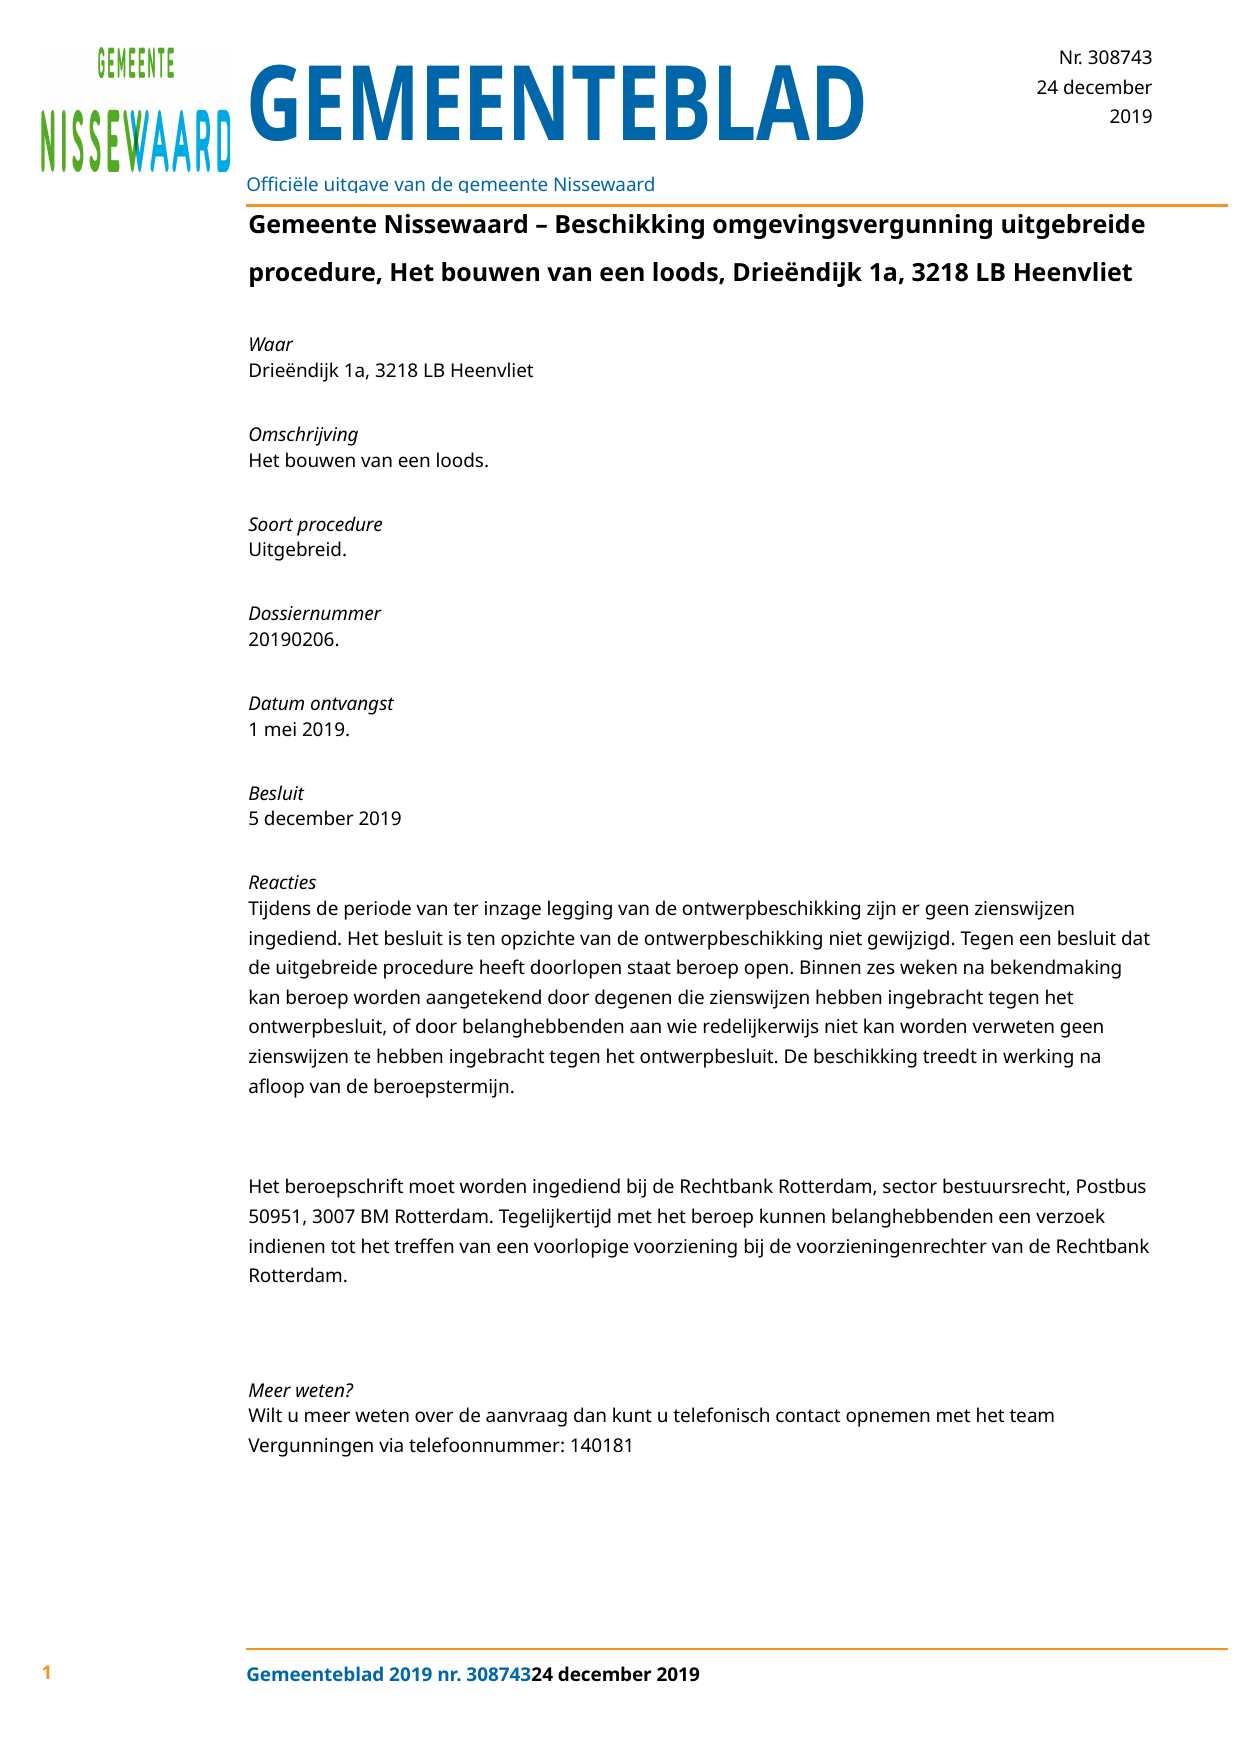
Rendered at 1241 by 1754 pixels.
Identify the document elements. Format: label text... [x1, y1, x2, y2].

text Omschrijving [248, 421, 1152, 447]
picture [201, 122, 206, 138]
text 5 december 2019 [248, 806, 1152, 831]
text Soort procedure [248, 511, 1152, 537]
text Gemeente Nissewaard – Beschikking omgevingsvergunning uitgebreide procedure, Het bouwen van een loods, Drieëndijk 1a, 3218 LB Heenvliet [248, 207, 1152, 288]
text Meer weten? [248, 1377, 1152, 1402]
text 1 mei 2019. [248, 716, 1152, 742]
text Waar [248, 331, 1152, 357]
picture [200, 151, 206, 172]
text Dossiernummer [248, 601, 1152, 626]
text Besluit [248, 780, 1152, 806]
text Tijdens de periode van ter inzage legging van de ontwerpbeschikking zijn er geen zienswijzen ingediend. Het besluit is ten opzichte van de ontwerpbeschikking niet gewijzigd. Tegen een besluit dat de uitgebreide procedure heeft doorlopen staat beroep open. Binnen zes weken na bekendmaking kan beroep worden aangetekend door degenen die zienswijzen hebben ingebracht tegen het ontwerpbesluit, of door belanghebbenden aan wie redelijkerwijs niet kan worden verweten geen zienswijzen te hebben ingebracht tegen het ontwerpbesluit. De beschikking treedt in werking na afloop van de beroepstermijn. [248, 895, 1152, 1098]
text Reacties [248, 869, 1152, 895]
text Het beroepschrift moet worden ingediend bij de Rechtbank Rotterdam, sector bestuursrecht, Postbus 50951, 3007 BM Rotterdam. Tegelijkertijd met het beroep kunnen belanghebbenden een verzoek indienen tot het treffen van een voorlopige voorziening bij de voorzieningenrechter van de Rechtbank Rotterdam. [248, 1174, 1152, 1288]
text Wilt u meer weten over de aanvraag dan kunt u telefonisch contact opnemen met het team Vergunningen via telefoonnummer: 140181 [248, 1402, 1152, 1458]
picture [222, 122, 227, 160]
text Het bouwen van een loods. [248, 447, 1152, 473]
text Uitgebreid. [248, 537, 1152, 562]
picture [176, 157, 187, 172]
text Datum ontvangst [248, 690, 1152, 716]
text 20190206. [248, 626, 1152, 652]
picture [154, 157, 165, 172]
picture [41, 47, 231, 172]
text Drieëndijk 1a, 3218 LB Heenvliet [248, 357, 1152, 383]
